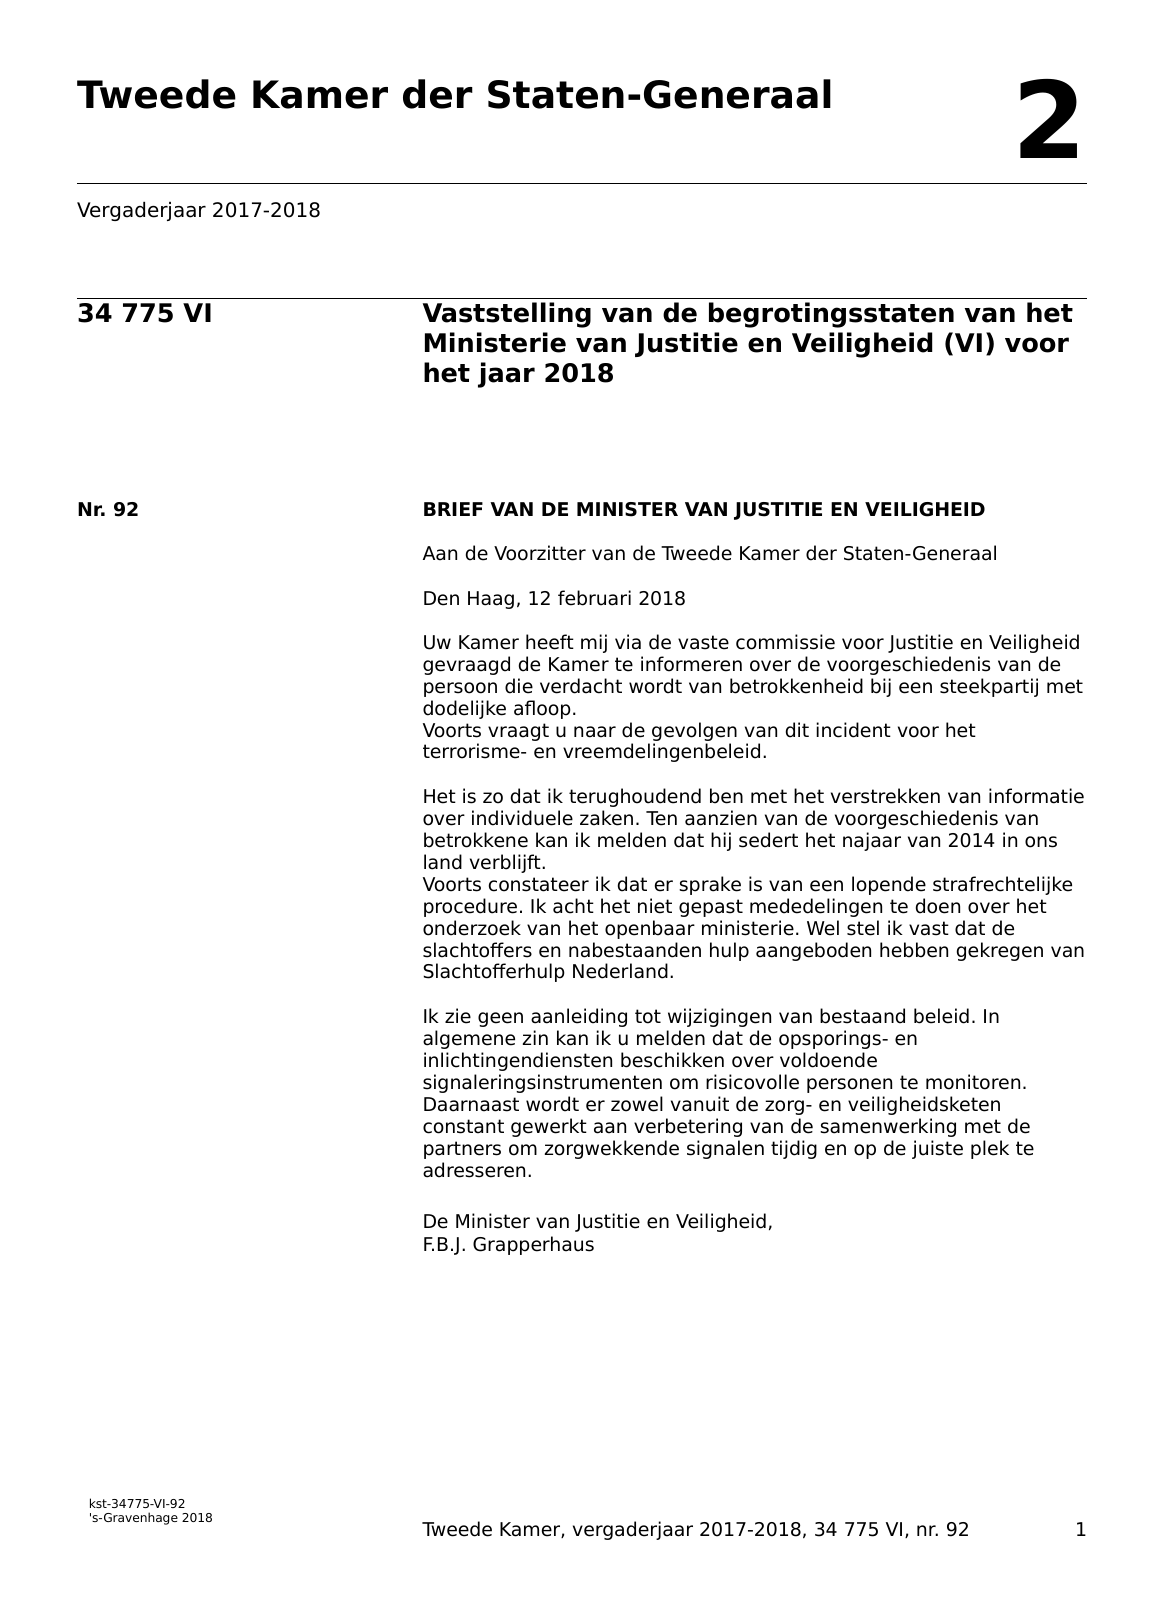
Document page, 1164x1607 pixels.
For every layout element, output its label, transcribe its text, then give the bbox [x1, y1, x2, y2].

text 's-Gravenhage 2018 [88, 1511, 323, 1525]
subtitle Nr. 92 BRIEF VAN DE MINISTER VAN JUSTITIE EN VEILIGHEID [77, 499, 1087, 521]
text Den Haag, 12 februari 2018 [422, 587, 1087, 609]
table_header 2 [886, 59, 1087, 183]
text De Minister van Justitie en Veiligheid, F.B.J. Grapperhaus [422, 1211, 1087, 1255]
text kst-34775-VI-92 [88, 1497, 323, 1511]
table_header Tweede Kamer der Staten-Generaal [77, 59, 886, 183]
text Uw Kamer heeft mij via de vaste commissie voor Justitie en Veiligheid gevraagd de Kamer te informeren over de voorgeschiedenis van de persoon die verdacht wordt van betrokkenheid bij een steekpartij met dodelijke afloop. [422, 632, 1087, 719]
text Aan de Voorzitter van de Tweede Kamer der Staten-Generaal [422, 543, 1087, 565]
text Ik zie geen aanleiding tot wijzigingen van bestaand beleid. In algemene zin kan ik u melden dat de opsporings- en inlichtingendiensten beschikken over voldoende signaleringsinstrumenten om risicovolle personen te monitoren. Daarnaast wordt er zowel vanuit de zorg- en veiligheidsketen constant gewerkt aan verbetering van de samenwerking met de partners om zorgwekkende signalen tijdig en op de juiste plek te adresseren. [422, 1006, 1087, 1181]
text Voorts constateer ik dat er sprake is van een lopende strafrechtelijke procedure. Ik acht het niet gepast mededelingen te doen over het onderzoek van het openbaar ministerie. Wel stel ik vast dat de slachtoffers en nabestaanden hulp aangeboden hebben gekregen van Slachtofferhulp Nederland. [422, 873, 1087, 983]
subtitle 34 775 VI Vaststelling van de begrotingsstaten van het Ministerie van Justitie en Veiligheid (VI) voor het jaar 2018 [77, 299, 1087, 388]
text Het is zo dat ik terughoudend ben met het verstrekken van informatie over individuele zaken. Ten aanzien van de voorgeschiedenis van betrokkene kan ik melden dat hij sedert het najaar van 2014 in ons land verblijft. [422, 786, 1087, 873]
text Voorts vraagt u naar de gevolgen van dit incident voor het terrorisme- en vreemdelingenbeleid. [422, 719, 1087, 763]
table_cell Vergaderjaar 2017-2018 [77, 184, 1087, 298]
